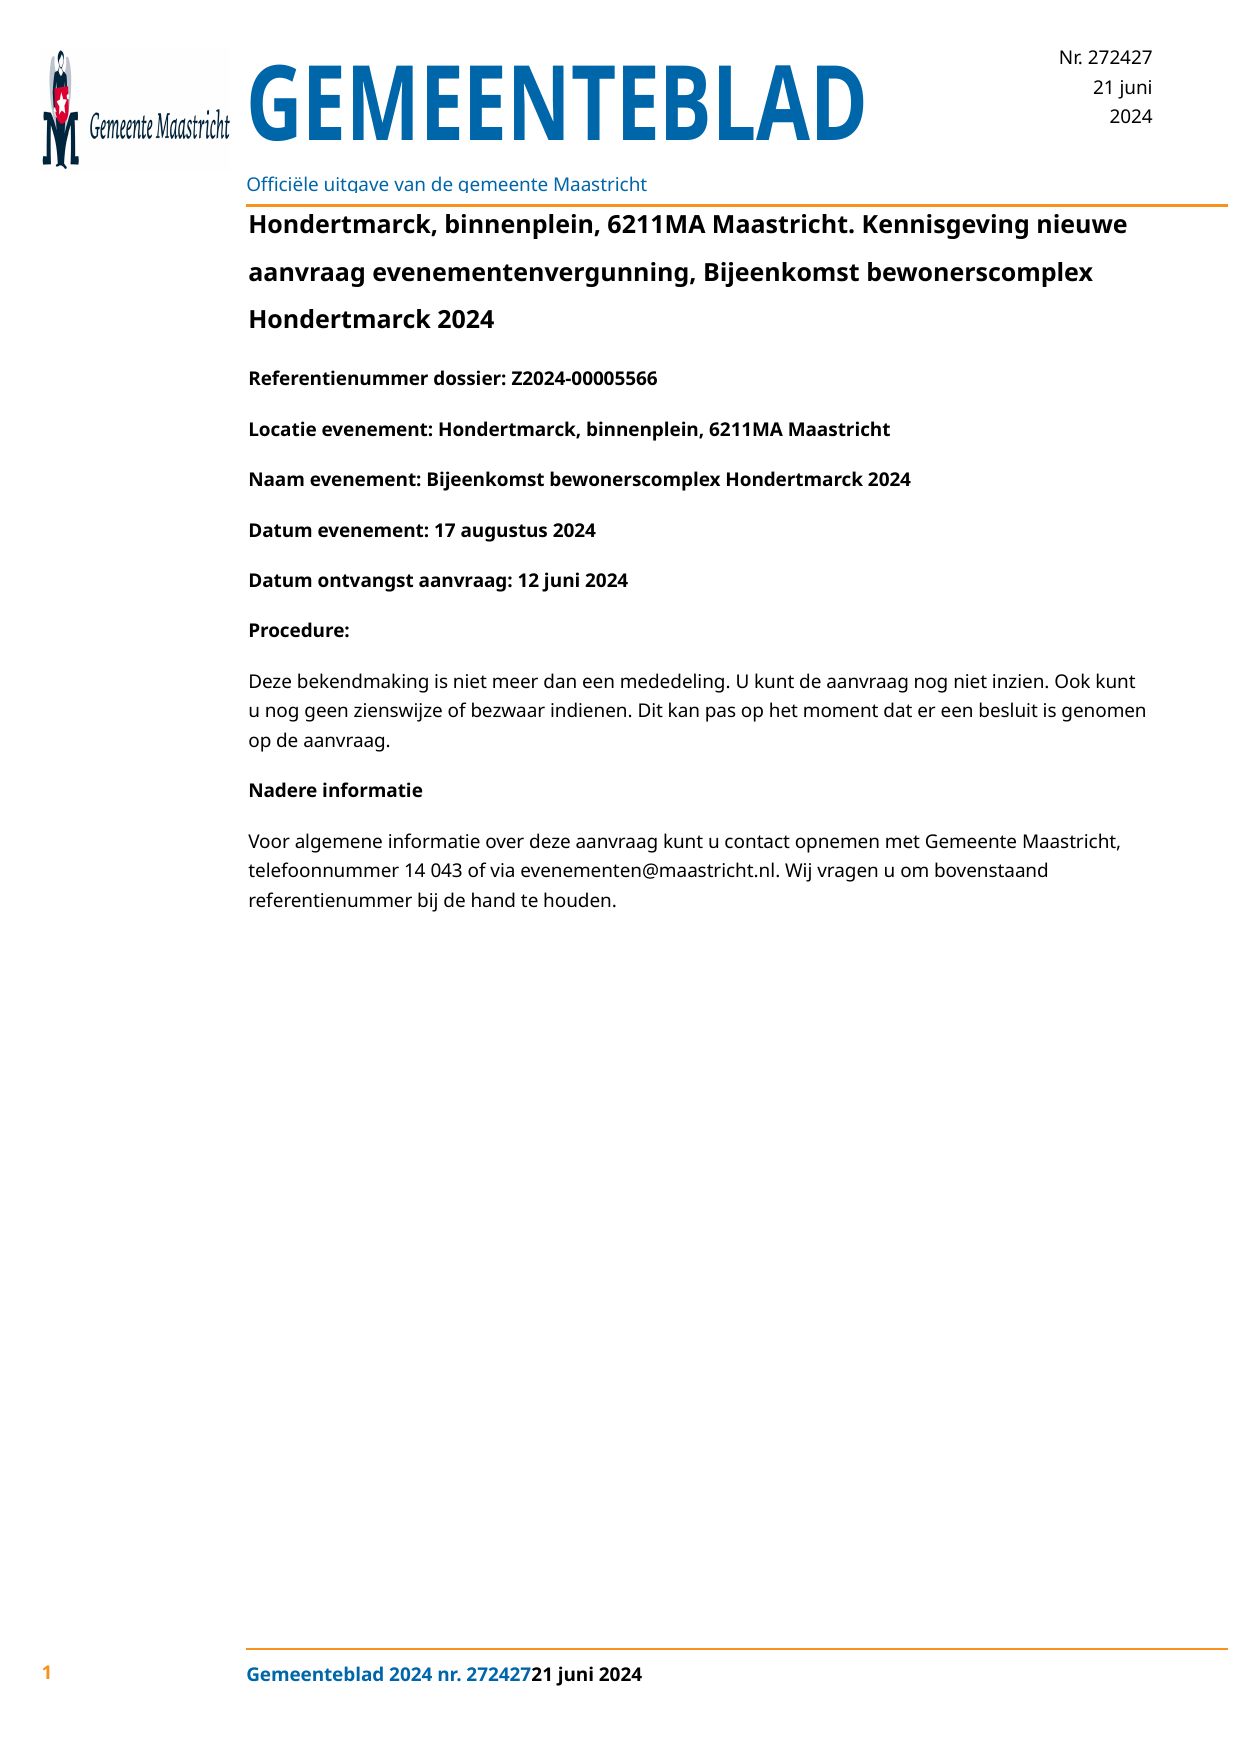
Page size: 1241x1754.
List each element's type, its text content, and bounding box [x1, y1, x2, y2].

text Nadere informatie [248, 778, 1152, 803]
text Naam evenement: Bijeenkomst bewonerscomplex Hondertmarck 2024 [248, 466, 1152, 492]
text Datum ontvangst aanvraag: 12 juni 2024 [248, 567, 1152, 593]
text Referentienummer dossier: Z2024-00005566 [248, 366, 1152, 391]
picture [41, 47, 231, 172]
text Hondertmarck, binnenplein, 6211MA Maastricht. Kennisgeving nieuwe aanvraag evenementenvergunning, Bijeenkomst bewonerscomplex Hondertmarck 2024 [248, 207, 1152, 336]
text Locatie evenement: Hondertmarck, binnenplein, 6211MA Maastricht [248, 416, 1152, 442]
text Voor algemene informatie over deze aanvraag kunt u contact opnemen met Gemeente Maastricht, telefoonnummer 14 043 of via evenementen@maastricht.nl. Wij vragen u om bovenstaand referentienummer bij de hand te houden. [248, 828, 1152, 913]
text Procedure: [248, 618, 1152, 643]
text Datum evenement: 17 augustus 2024 [248, 517, 1152, 542]
text Deze bekendmaking is niet meer dan een mededeling. U kunt de aanvraag nog niet inzien. Ook kunt u nog geen zienswijze of bezwaar indienen. Dit kan pas op het moment dat er een besluit is genomen op de aanvraag. [248, 668, 1152, 753]
